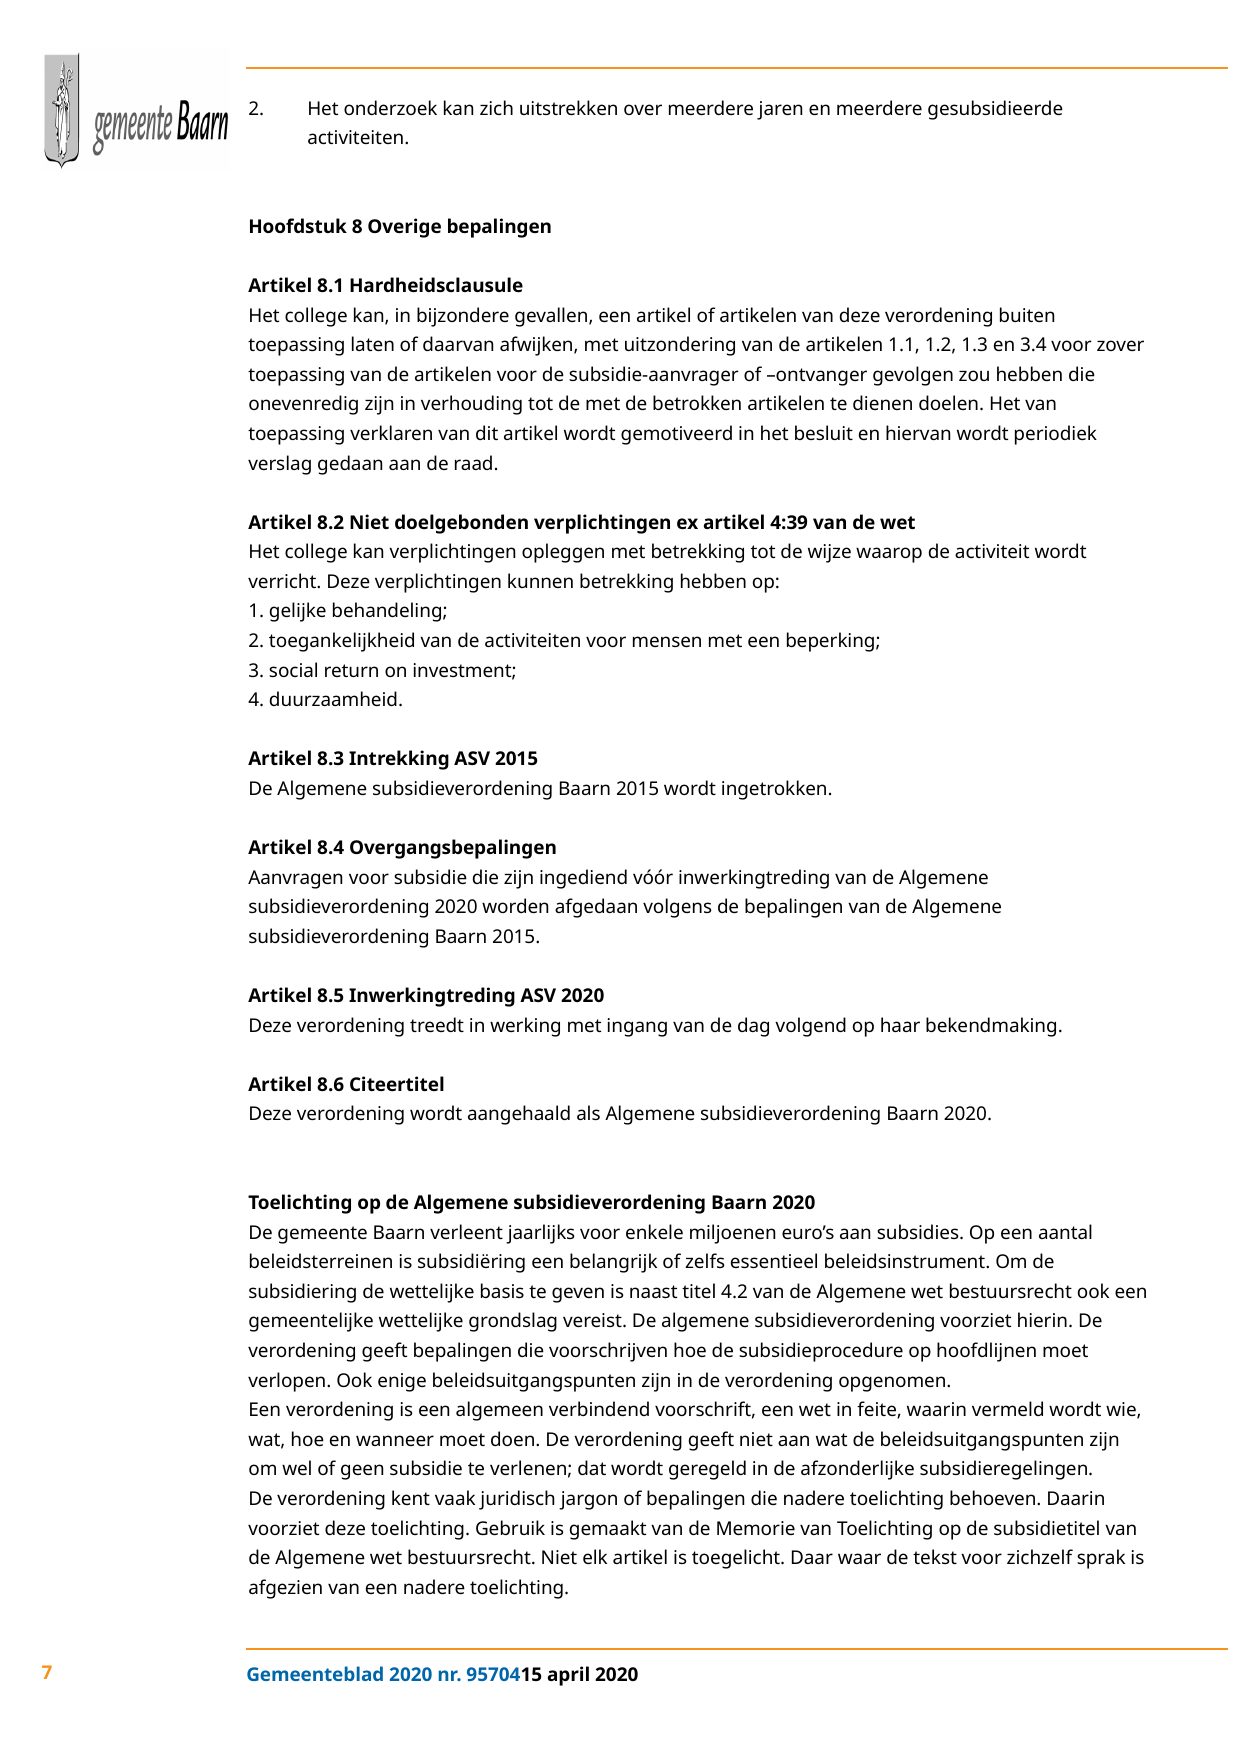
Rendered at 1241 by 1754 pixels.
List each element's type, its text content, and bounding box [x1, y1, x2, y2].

text Artikel 8.3 Intrekking ASV 2015 [248, 746, 1152, 771]
picture [41, 47, 231, 172]
text 2. toegankelijkheid van de activiteiten voor mensen met een beperking; [248, 627, 1152, 653]
text Het college kan verplichtingen opleggen met betrekking tot de wijze waarop de activiteit wordt verricht. Deze verplichtingen kunnen betrekking hebben op: [248, 538, 1152, 594]
text Artikel 8.1 Hardheidsclausule [248, 272, 1152, 298]
text 3. social return on investment; [248, 657, 1152, 683]
text Artikel 8.4 Overgangsbepalingen [248, 834, 1152, 860]
text Artikel 8.5 Inwerkingtreding ASV 2020 [248, 982, 1152, 1008]
text Toelichting op de Algemene subsidieverordening Baarn 2020 [248, 1189, 1152, 1215]
text Hoofdstuk 8 Overige bepalingen [248, 213, 1152, 239]
text De Algemene subsidieverordening Baarn 2015 wordt ingetrokken. [248, 775, 1152, 801]
text De verordening kent vaak juridisch jargon of bepalingen die nadere toelichting behoeven. Daarin voorziet deze toelichting. Gebruik is gemaakt van de Memorie van Toelichting op de subsidietitel van de Algemene wet bestuursrecht. Niet elk artikel is toegelicht. Daar waar de tekst voor zichzelf sprak is afgezien van een nadere toelichting. [248, 1485, 1152, 1600]
list Het onderzoek kan zich uitstrekken over meerdere jaren en meerdere gesubsidieerde activiteiten. [248, 95, 1152, 150]
text Aanvragen voor subsidie die zijn ingediend vóór inwerkingtreding van de Algemene subsidieverordening 2020 worden afgedaan volgens de bepalingen van de Algemene subsidieverordening Baarn 2015. [248, 864, 1152, 949]
text Een verordening is een algemeen verbindend voorschrift, een wet in feite, waarin vermeld wordt wie, wat, hoe en wanneer moet doen. De verordening geeft niet aan wat de beleidsuitgangspunten zijn om wel of geen subsidie te verlenen; dat wordt geregeld in de afzonderlijke subsidieregelingen. [248, 1396, 1152, 1481]
text Artikel 8.2 Niet doelgebonden verplichtingen ex artikel 4:39 van de wet [248, 509, 1152, 535]
text Artikel 8.6 Citeertitel [248, 1071, 1152, 1097]
text Deze verordening treedt in werking met ingang van de dag volgend op haar bekendmaking. [248, 1012, 1152, 1038]
text Het college kan, in bijzondere gevallen, een artikel of artikelen van deze verordening buiten toepassing laten of daarvan afwijken, met uitzondering van de artikelen 1.1, 1.2, 1.3 en 3.4 voor zover toepassing van de artikelen voor de subsidie-aanvrager of –ontvanger gevolgen zou hebben die onevenredig zijn in verhouding tot de met de betrokken artikelen te dienen doelen. Het van toepassing verklaren van dit artikel wordt gemotiveerd in het besluit en hiervan wordt periodiek verslag gedaan aan de raad. [248, 302, 1152, 476]
text 4. duurzaamheid. [248, 686, 1152, 712]
text De gemeente Baarn verleent jaarlijks voor enkele miljoenen euro’s aan subsidies. Op een aantal beleidsterreinen is subsidiëring een belangrijk of zelfs essentieel beleidsinstrument. Om de subsidiering de wettelijke basis te geven is naast titel 4.2 van de Algemene wet bestuursrecht ook een gemeentelijke wettelijke grondslag vereist. De algemene subsidieverordening voorziet hierin. De verordening geeft bepalingen die voorschrijven hoe de subsidieprocedure op hoofdlijnen moet verlopen. Ook enige beleidsuitgangspunten zijn in de verordening opgenomen. [248, 1219, 1152, 1393]
text 1. gelijke behandeling; [248, 598, 1152, 623]
text Deze verordening wordt aangehaald als Algemene subsidieverordening Baarn 2020. [248, 1101, 1152, 1126]
